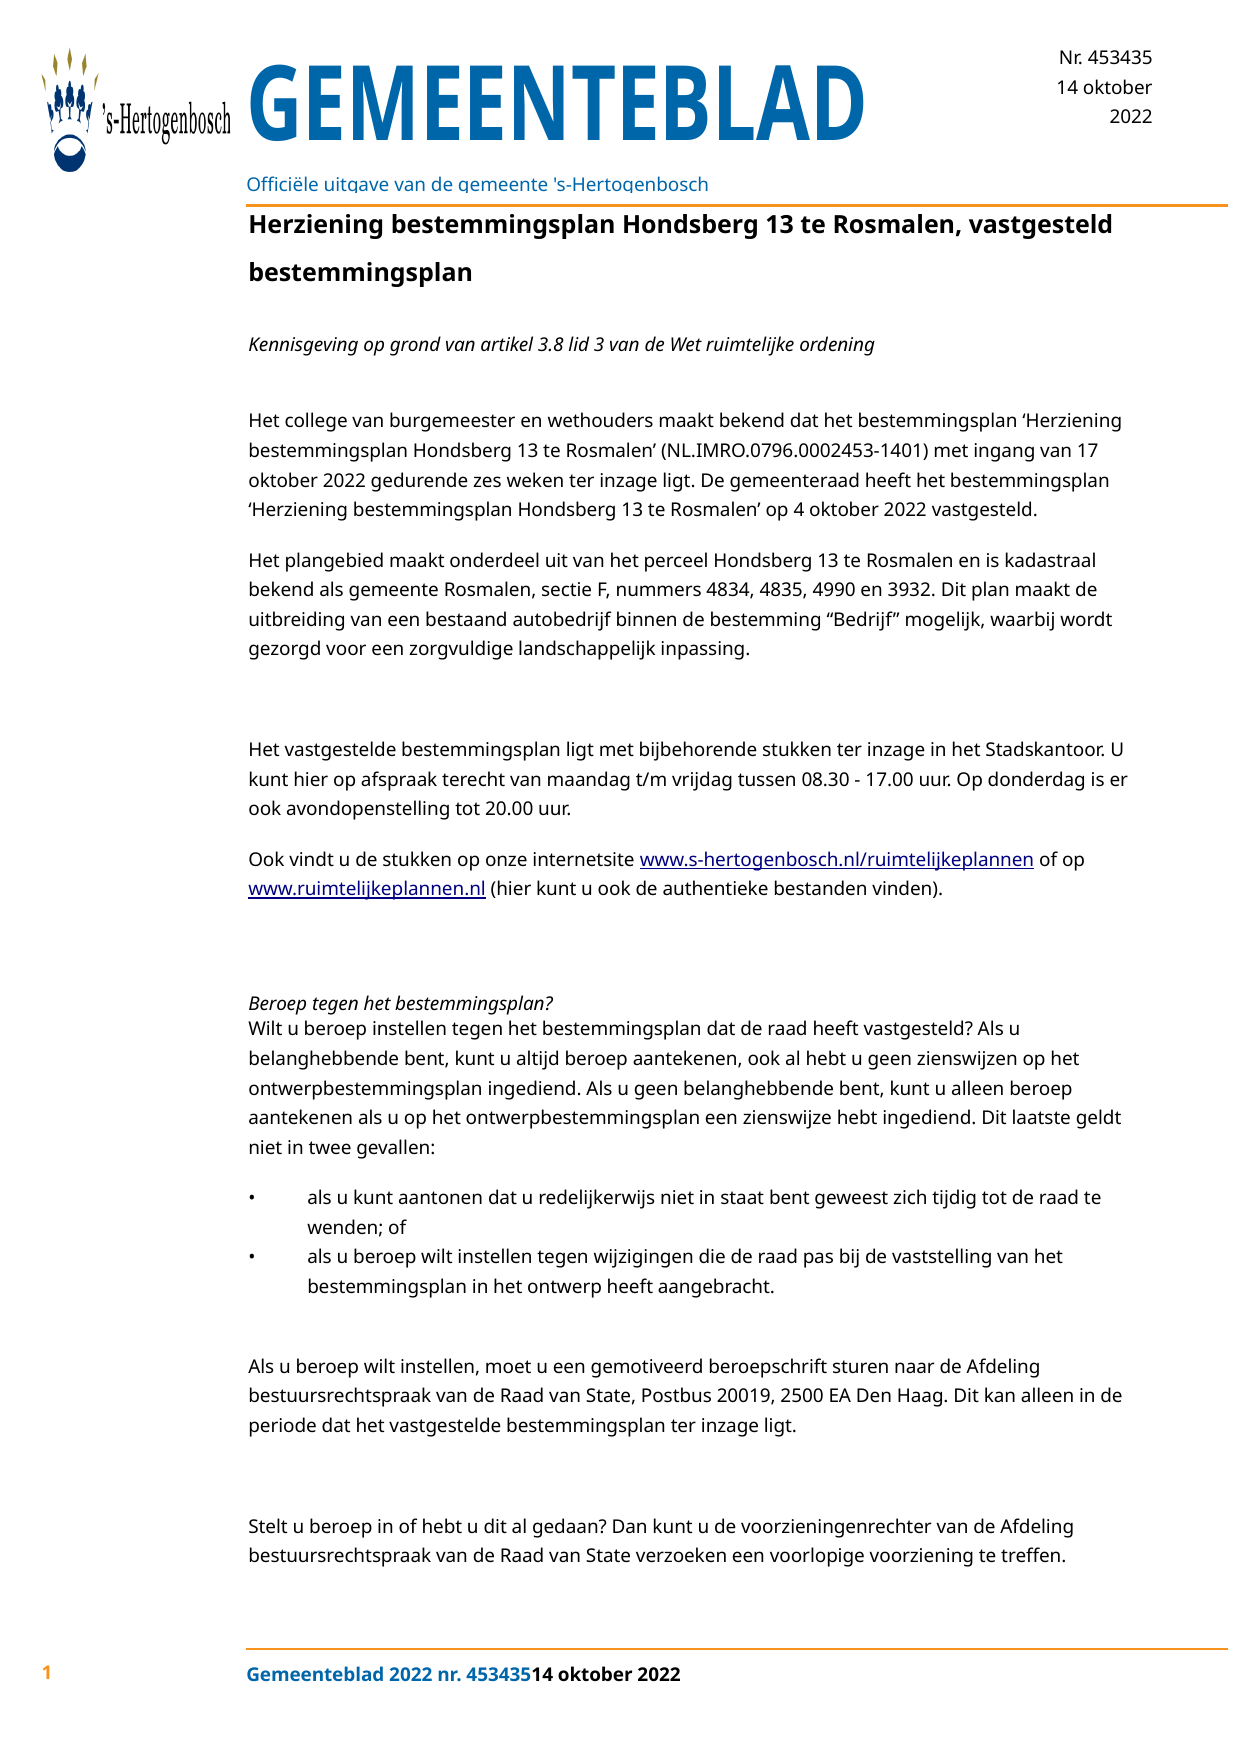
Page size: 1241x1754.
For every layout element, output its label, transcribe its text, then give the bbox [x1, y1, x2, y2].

text Beroep tegen het bestemmingsplan? [248, 990, 1152, 1016]
text Het plangebied maakt onderdeel uit van het perceel Hondsberg 13 te Rosmalen en is kadastraal bekend als gemeente Rosmalen, sectie F, nummers 4834, 4835, 4990 en 3932. Dit plan maakt de uitbreiding van een bestaand autobedrijf binnen de bestemming “Bedrijf” mogelijk, waarbij wordt gezorgd voor een zorgvuldige landschappelijk inpassing. [248, 547, 1152, 661]
text Wilt u beroep instellen tegen het bestemmingsplan dat de raad heeft vastgesteld? Als u belanghebbende bent, kunt u altijd beroep aantekenen, ook al hebt u geen zienswijzen op het ontwerpbestemmingsplan ingediend. Als u geen belanghebbende bent, kunt u alleen beroep aantekenen als u op het ontwerpbestemmingsplan een zienswijze hebt ingediend. Dit laatste geldt niet in twee gevallen: [248, 1016, 1152, 1160]
text Het vastgestelde bestemmingsplan ligt met bijbehorende stukken ter inzage in het Stadskantoor. U kunt hier op afspraak terecht van maandag t/m vrijdag tussen 08.30 - 17.00 uur. Op donderdag is er ook avondopenstelling tot 20.00 uur. [248, 736, 1152, 821]
text Als u beroep wilt instellen, moet u een gemotiveerd beroepschrift sturen naar de Afdeling bestuursrechtspraak van de Raad van State, Postbus 20019, 2500 EA Den Haag. Dit kan alleen in de periode dat het vastgestelde bestemmingsplan ter inzage ligt. [248, 1353, 1152, 1438]
text Het college van burgemeester en wethouders maakt bekend dat het bestemmingsplan ‘Herziening bestemmingsplan Hondsberg 13 te Rosmalen’ (NL.IMRO.0796.0002453-1401) met ingang van 17 oktober 2022 gedurende zes weken ter inzage ligt. De gemeenteraad heeft het bestemmingsplan ‘Herziening bestemmingsplan Hondsberg 13 te Rosmalen’ op 4 oktober 2022 vastgesteld. [248, 408, 1152, 522]
list als u beroep wilt instellen tegen wijzigingen die de raad pas bij de vaststelling van het bestemmingsplan in het ontwerp heeft aangebracht. [248, 1243, 1152, 1299]
list als u kunt aantonen dat u redelijkerwijs niet in staat bent geweest zich tijdig tot de raad te wenden; of [248, 1184, 1152, 1240]
picture [41, 47, 231, 172]
text Herziening bestemmingsplan Hondsberg 13 te Rosmalen, vastgesteld bestemmingsplan [248, 207, 1152, 288]
text Kennisgeving op grond van artikel 3.8 lid 3 van de Wet ruimtelijke ordening [248, 331, 1152, 357]
text Stelt u beroep in of hebt u dit al gedaan? Dan kunt u de voorzieningenrechter van de Afdeling bestuursrechtspraak van de Raad van State verzoeken een voorlopige voorziening te treffen. [248, 1513, 1152, 1568]
text Ook vindt u de stukken op onze internetsite www.s-hertogenbosch.nl/ruimtelijkeplannen of op www.ruimtelijkeplannen.nl (hier kunt u ook de authentieke bestanden vinden). [248, 846, 1152, 901]
